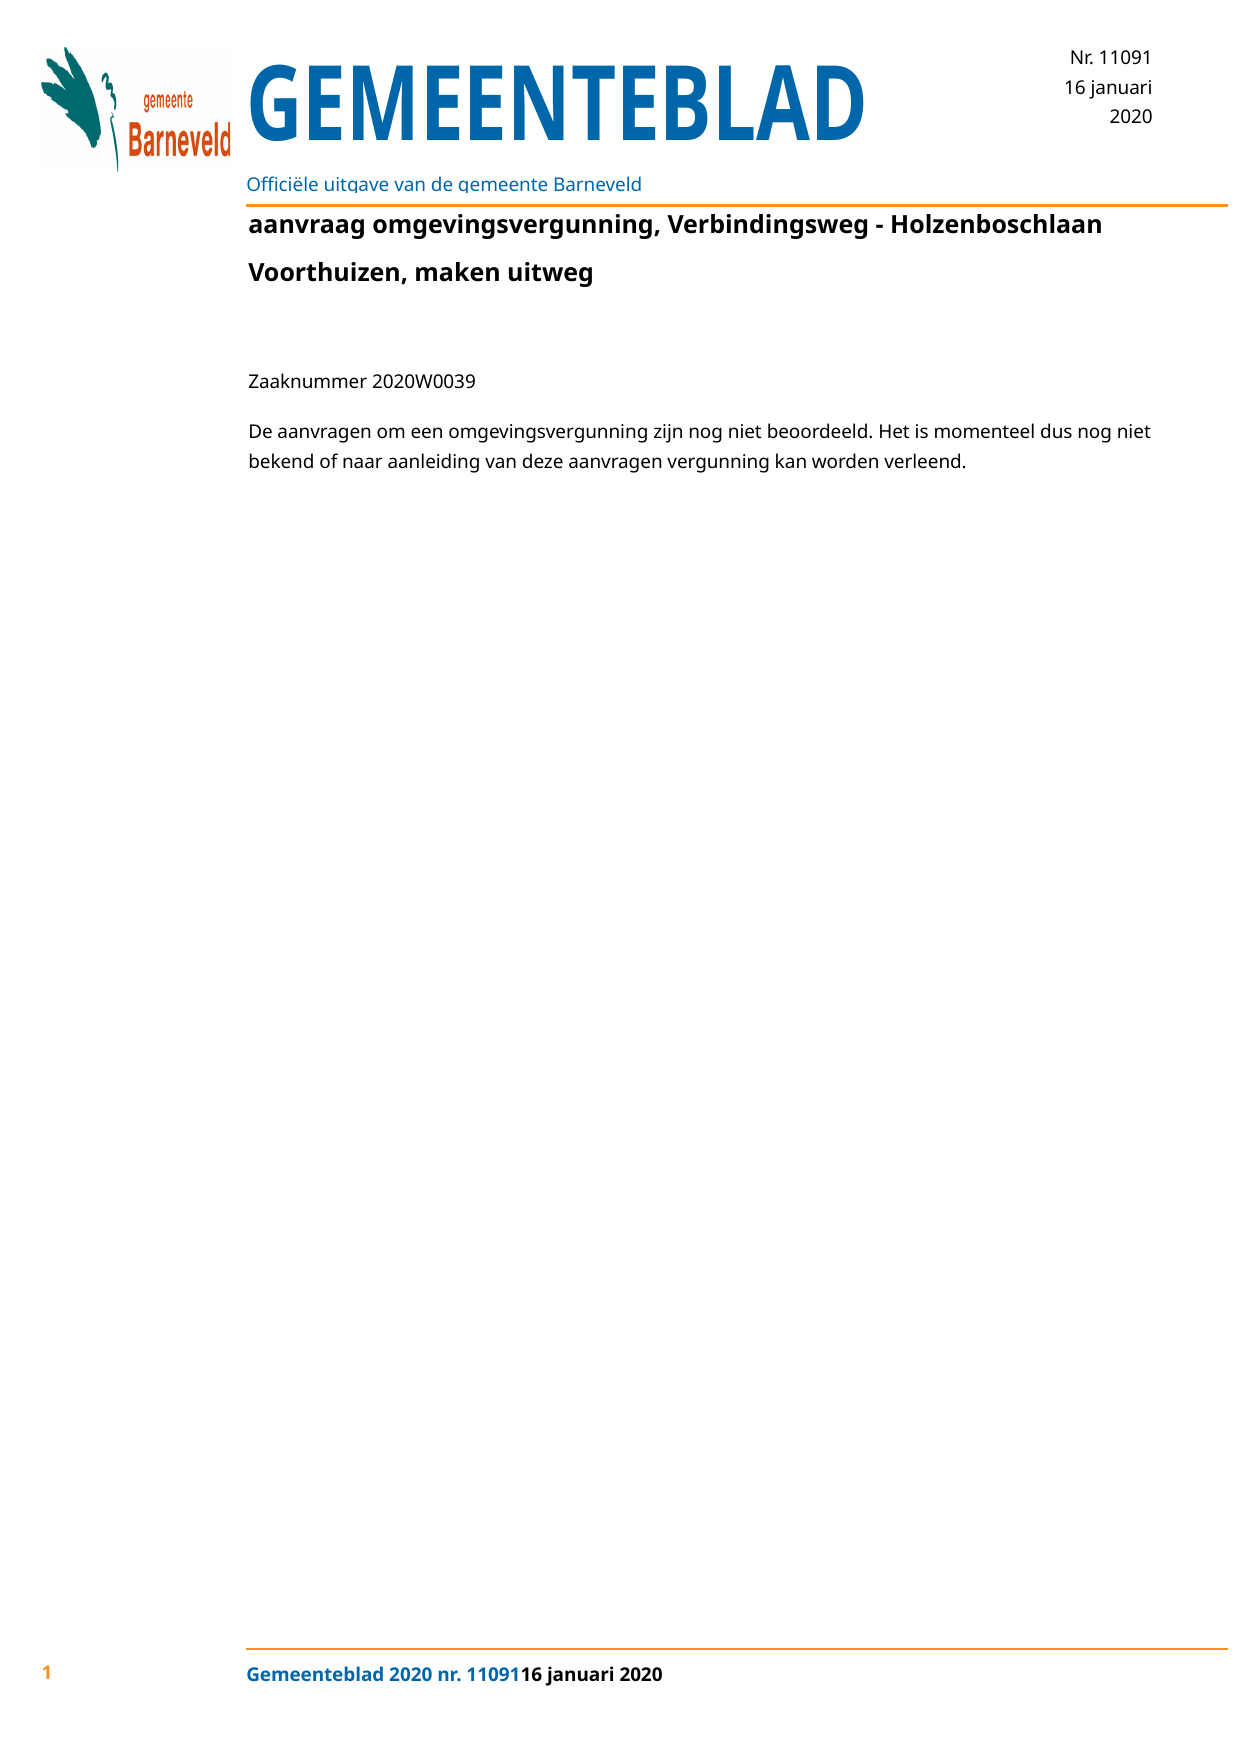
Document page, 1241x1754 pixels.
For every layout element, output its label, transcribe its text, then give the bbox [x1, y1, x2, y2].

text aanvraag omgevingsvergunning, Verbindingsweg - Holzenboschlaan Voorthuizen, maken uitweg [248, 207, 1152, 288]
picture [41, 47, 231, 172]
text De aanvragen om een omgevingsvergunning zijn nog niet beoordeeld. Het is momenteel dus nog niet bekend of naar aanleiding van deze aanvragen vergunning kan worden verleend. [248, 419, 1152, 474]
text Zaaknummer 2020W0039 [248, 368, 1152, 394]
